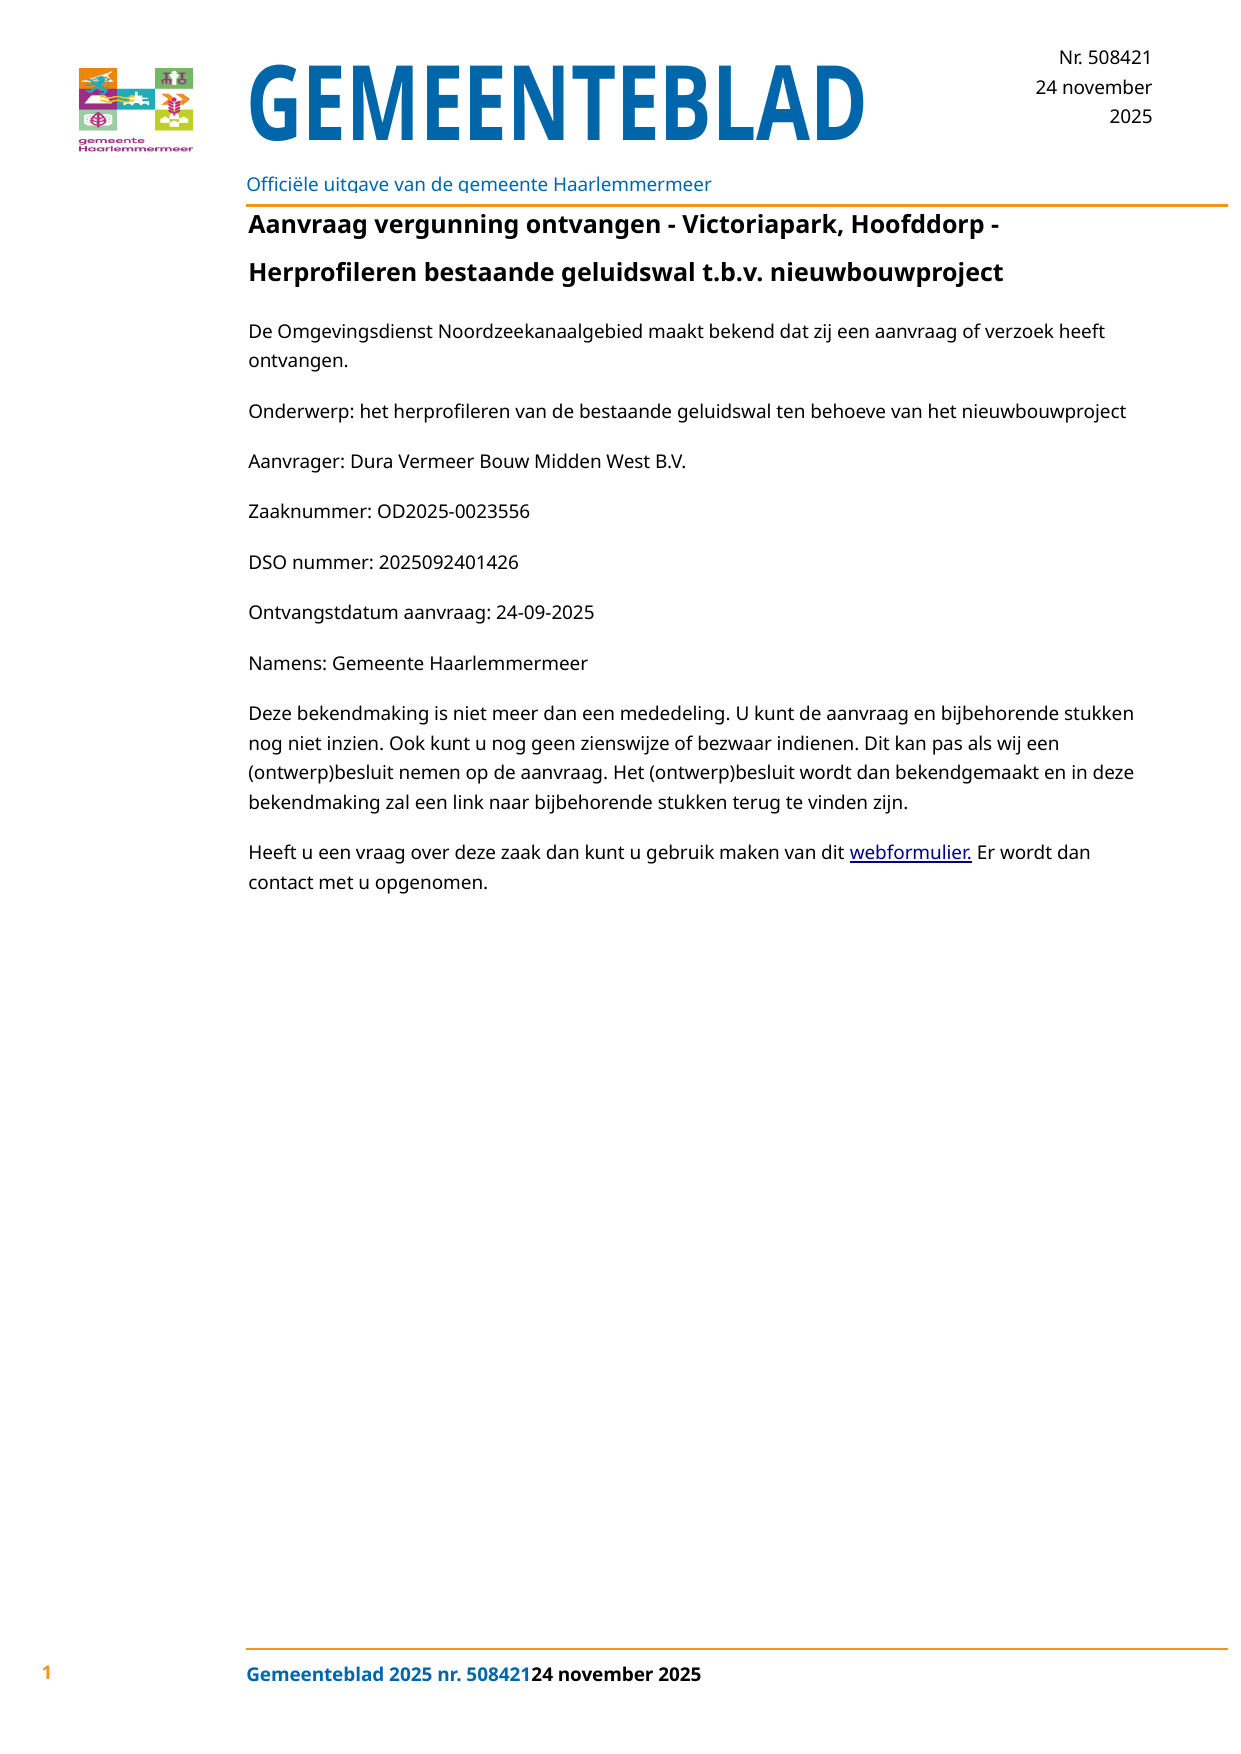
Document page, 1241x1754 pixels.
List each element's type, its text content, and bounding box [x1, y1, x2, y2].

text Onderwerp: het herprofileren van de bestaande geluidswal ten behoeve van het nieuwbouwproject [248, 398, 1152, 424]
text Aanvrager: Dura Vermeer Bouw Midden West B.V. [248, 448, 1152, 474]
text Ontvangstdatum aanvraag: 24-09-2025 [248, 599, 1152, 625]
text Deze bekendmaking is niet meer dan een mededeling. U kunt de aanvraag en bijbehorende stukken nog niet inzien. Ook kunt u nog geen zienswijze of bezwaar indienen. Dit kan pas als wij een (ontwerp)besluit nemen op de aanvraag. Het (ontwerp)besluit wordt dan bekendgemaakt en in deze bekendmaking zal een link naar bijbehorende stukken terug te vinden zijn. [248, 700, 1152, 815]
text Zaaknummer: OD2025-0023556 [248, 499, 1152, 524]
text Namens: Gemeente Haarlemmermeer [248, 650, 1152, 676]
text De Omgevingsdienst Noordzeekanaalgebied maakt bekend dat zij een aanvraag of verzoek heeft ontvangen. [248, 318, 1152, 373]
text DSO nummer: 2025092401426 [248, 549, 1152, 575]
picture [41, 47, 231, 172]
text Heeft u een vraag over deze zaak dan kunt u gebruik maken van dit webformulier. Er wordt dan contact met u opgenomen. [248, 839, 1152, 895]
text Aanvraag vergunning ontvangen - Victoriapark, Hoofddorp - Herprofileren bestaande geluidswal t.b.v. nieuwbouwproject [248, 207, 1152, 288]
